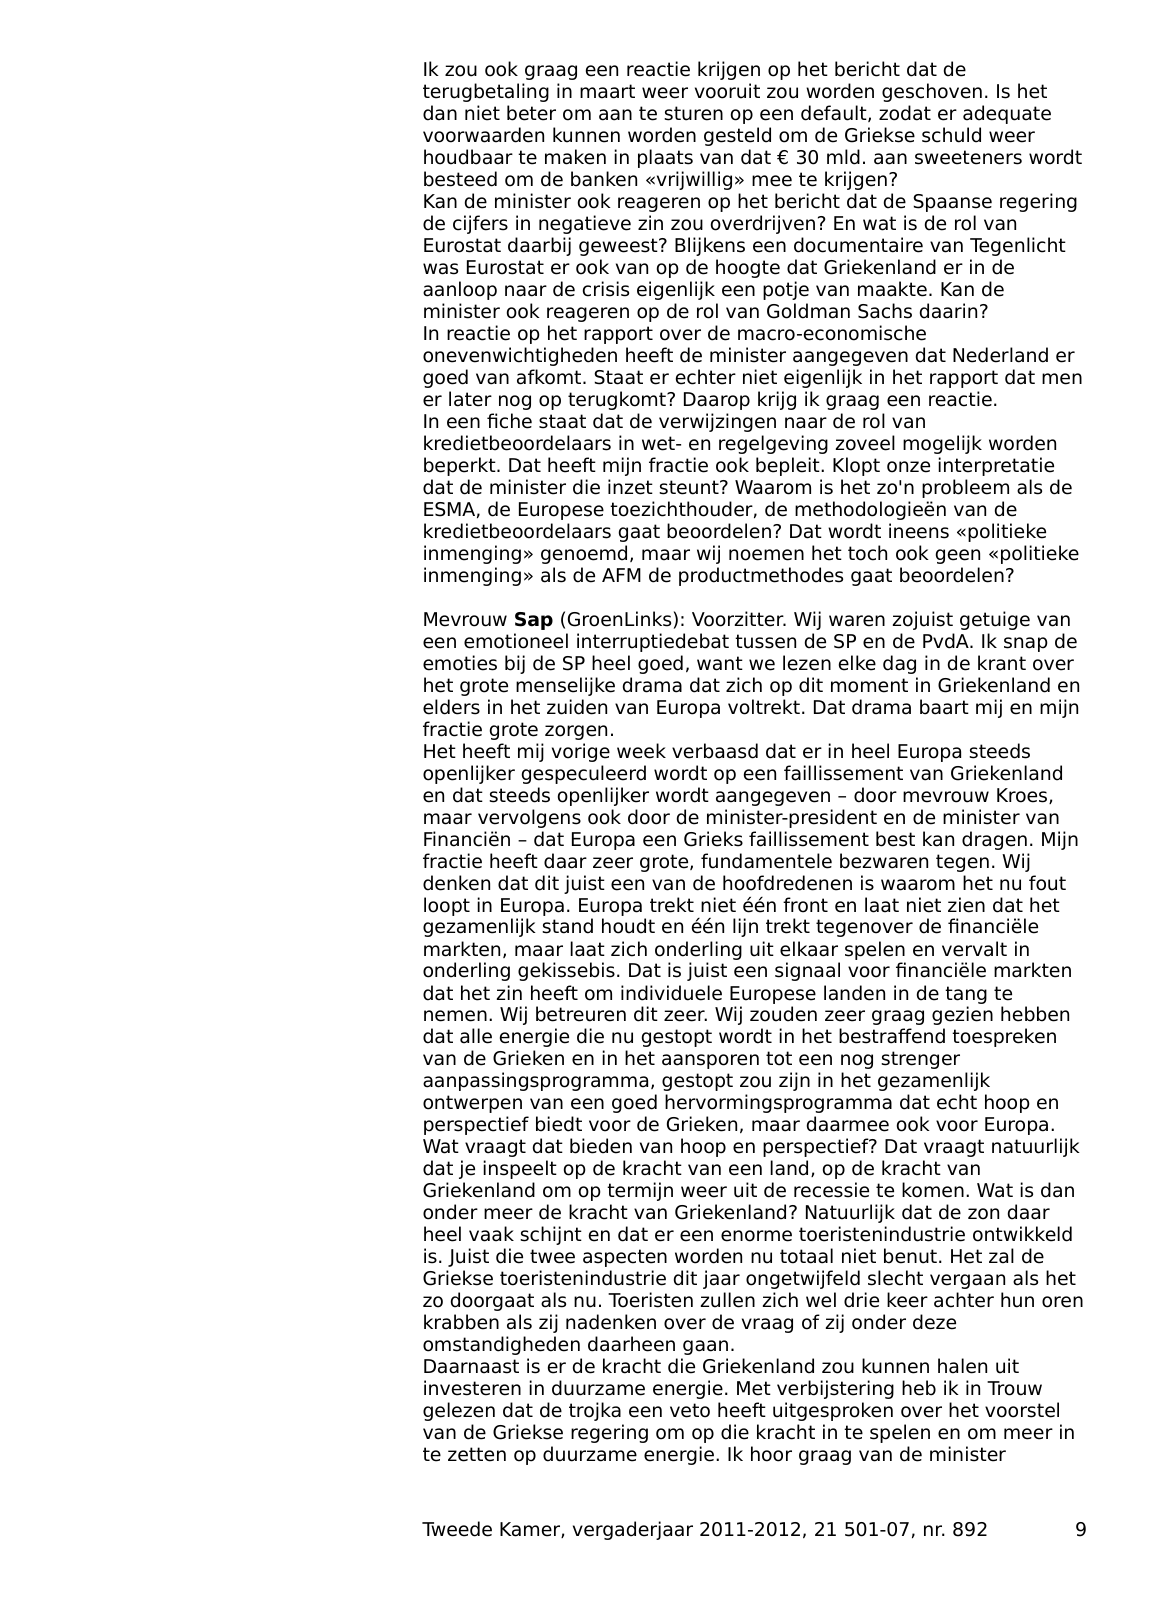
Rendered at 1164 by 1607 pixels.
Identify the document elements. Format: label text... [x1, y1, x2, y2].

text Het heeft mij vorige week verbaasd dat er in heel Europa steeds openlijker gespeculeerd wordt op een faillissement van Griekenland en dat steeds openlijker wordt aangegeven – door mevrouw Kroes, maar vervolgens ook door de minister-president en de minister van Financiën – dat Europa een Grieks faillissement best kan dragen. Mijn fractie heeft daar zeer grote, fundamentele bezwaren tegen. Wij denken dat dit juist een van de hoofdredenen is waarom het nu fout loopt in Europa. Europa trekt niet één front en laat niet zien dat het gezamenlijk stand houdt en één lijn trekt tegenover de financiële markten, maar laat zich onderling uit elkaar spelen en vervalt in onderling gekissebis. Dat is juist een signaal voor financiële markten dat het zin heeft om individuele Europese landen in de tang te nemen. Wij betreuren dit zeer. Wij zouden zeer graag gezien hebben dat alle energie die nu gestopt wordt in het bestraffend toespreken van de Grieken en in het aansporen tot een nog strenger aanpassingsprogramma, gestopt zou zijn in het gezamenlijk ontwerpen van een goed hervormingsprogramma dat echt hoop en perspectief biedt voor de Grieken, maar daarmee ook voor Europa. [422, 741, 1087, 1136]
text Wat vraagt dat bieden van hoop en perspectief? Dat vraagt natuurlijk dat je inspeelt op de kracht van een land, op de kracht van Griekenland om op termijn weer uit de recessie te komen. Wat is dan onder meer de kracht van Griekenland? Natuurlijk dat de zon daar heel vaak schijnt en dat er een enorme toeristenindustrie ontwikkeld is. Juist die twee aspecten worden nu totaal niet benut. Het zal de Griekse toeristenindustrie dit jaar ongetwijfeld slecht vergaan als het zo doorgaat als nu. Toeristen zullen zich wel drie keer achter hun oren krabben als zij nadenken over de vraag of zij onder deze omstandigheden daarheen gaan. [422, 1136, 1087, 1356]
text In een fiche staat dat de verwijzingen naar de rol van kredietbeoordelaars in wet- en regelgeving zoveel mogelijk worden beperkt. Dat heeft mijn fractie ook bepleit. Klopt onze interpretatie dat de minister die inzet steunt? Waarom is het zo'n probleem als de ESMA, de Europese toezichthouder, de methodologieën van de kredietbeoordelaars gaat beoordelen? Dat wordt ineens «politieke inmenging» genoemd, maar wij noemen het toch ook geen «politieke inmenging» als de AFM de productmethodes gaat beoordelen? [422, 411, 1087, 587]
text Kan de minister ook reageren op het bericht dat de Spaanse regering de cijfers in negatieve zin zou overdrijven? En wat is de rol van Eurostat daarbij geweest? Blijkens een documentaire van Tegenlicht was Eurostat er ook van op de hoogte dat Griekenland er in de aanloop naar de crisis eigenlijk een potje van maakte. Kan de minister ook reageren op de rol van Goldman Sachs daarin? [422, 191, 1087, 323]
text Daarnaast is er de kracht die Griekenland zou kunnen halen uit investeren in duurzame energie. Met verbijstering heb ik in Trouw gelezen dat de trojka een veto heeft uitgesproken over het voorstel van de Griekse regering om op die kracht in te spelen en om meer in te zetten op duurzame energie. Ik hoor graag van de minister [422, 1356, 1087, 1466]
text Ik zou ook graag een reactie krijgen op het bericht dat de terugbetaling in maart weer vooruit zou worden geschoven. Is het dan niet beter om aan te sturen op een default, zodat er adequate voorwaarden kunnen worden gesteld om de Griekse schuld weer houdbaar te maken in plaats van dat € 30 mld. aan sweeteners wordt besteed om de banken «vrijwillig» mee te krijgen? [422, 59, 1087, 191]
text In reactie op het rapport over de macro-economische onevenwichtigheden heeft de minister aangegeven dat Nederland er goed van afkomt. Staat er echter niet eigenlijk in het rapport dat men er later nog op terugkomt? Daarop krijg ik graag een reactie. [422, 323, 1087, 411]
text Mevrouw Sap (GroenLinks): Voorzitter. Wij waren zojuist getuige van een emotioneel interruptiedebat tussen de SP en de PvdA. Ik snap de emoties bij de SP heel goed, want we lezen elke dag in de krant over het grote menselijke drama dat zich op dit moment in Griekenland en elders in het zuiden van Europa voltrekt. Dat drama baart mij en mijn fractie grote zorgen. [422, 609, 1087, 741]
